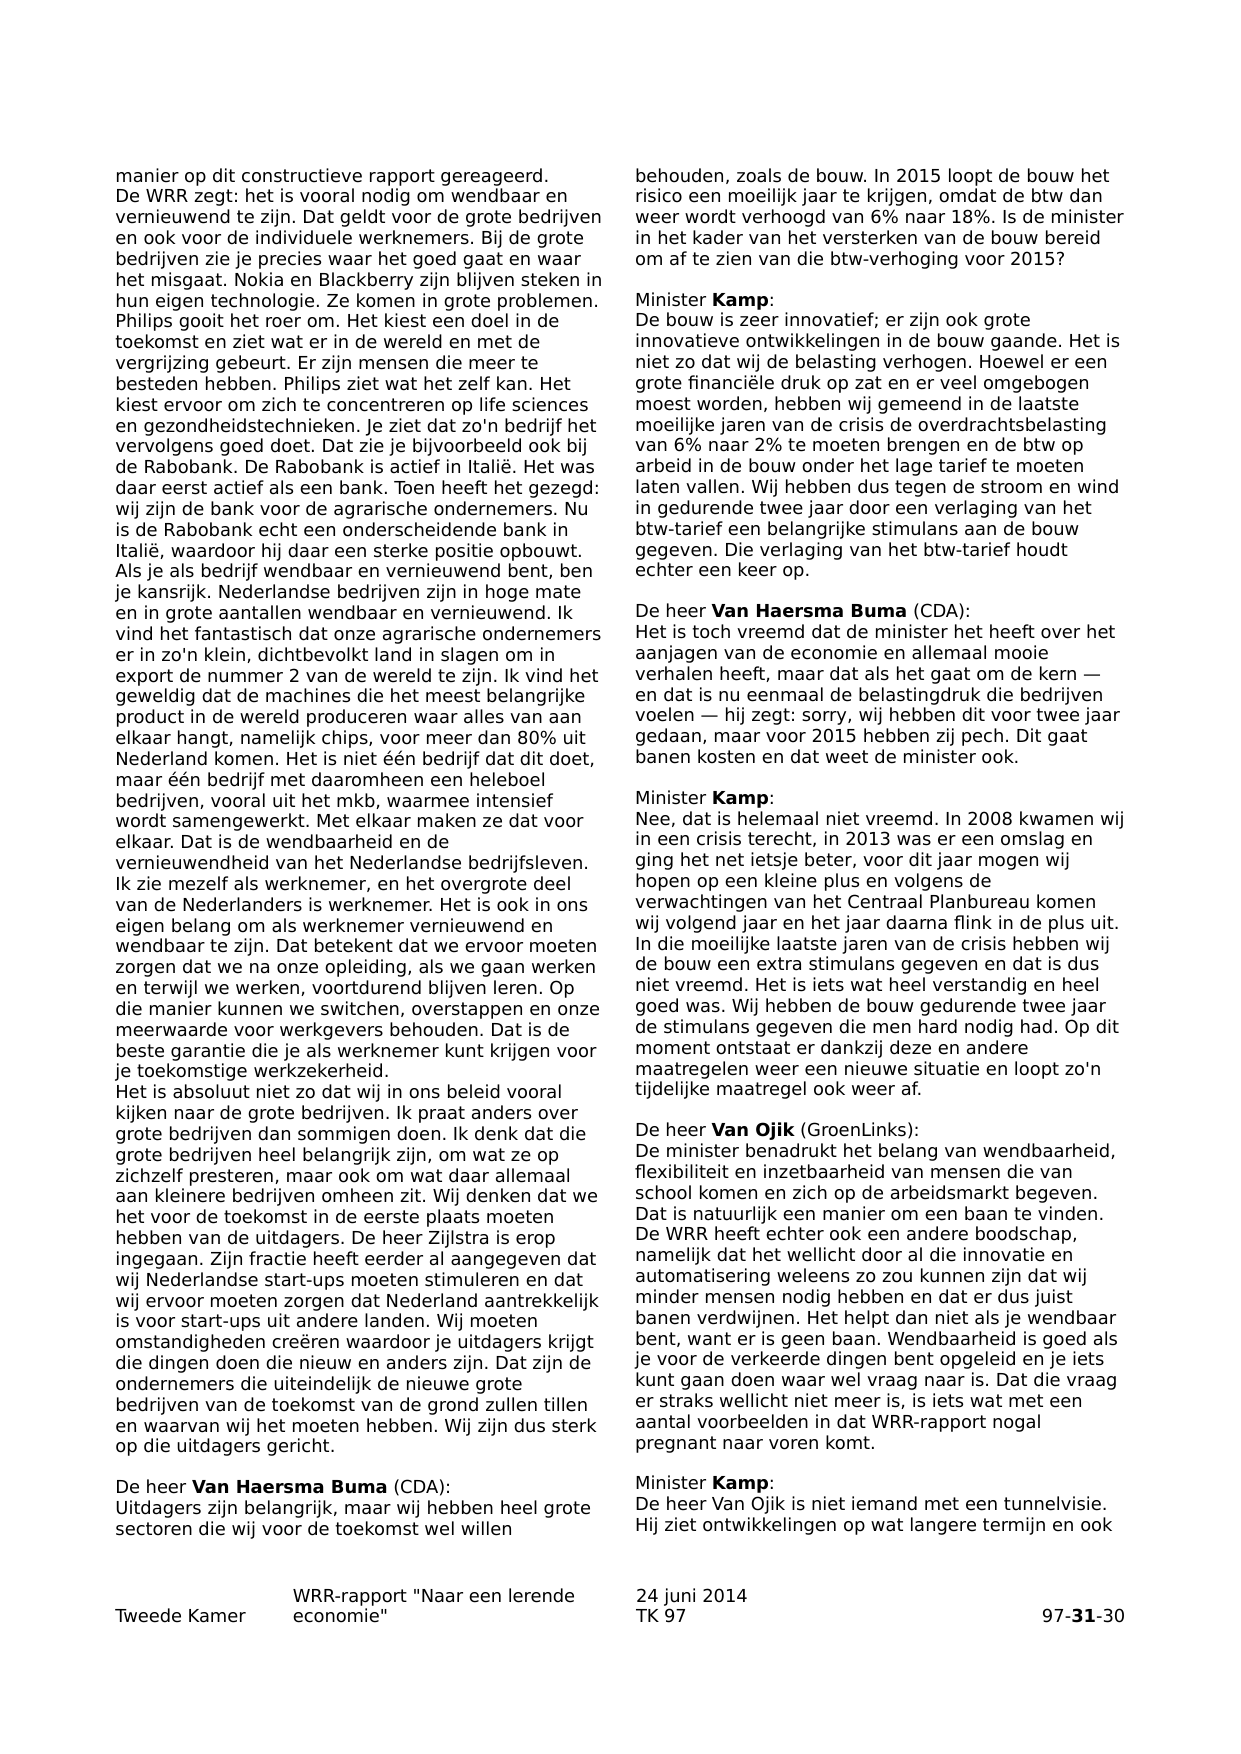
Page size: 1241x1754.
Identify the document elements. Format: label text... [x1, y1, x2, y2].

text Minister Kamp: [635, 788, 1125, 808]
text Uitdagers zijn belangrijk, maar wij hebben heel grote sectoren die wij voor de toekomst wel willen [115, 1498, 605, 1539]
text De WRR zegt: het is vooral nodig om wendbaar en vernieuwend te zijn. Dat geldt voor de grote bedrijven en ook voor de individuele werknemers. Bij de grote bedrijven zie je precies waar het goed gaat en waar het misgaat. Nokia en Blackberry zijn blijven steken in hun eigen technologie. Ze komen in grote problemen. Philips gooit het roer om. Het kiest een doel in de toekomst en ziet wat er in de wereld en met de vergrijzing gebeurt. Er zijn mensen die meer te besteden hebben. Philips ziet wat het zelf kan. Het kiest ervoor om zich te concentreren op life sciences en gezondheidstechnieken. Je ziet dat zo'n bedrijf het vervolgens goed doet. Dat zie je bijvoorbeeld ook bij de Rabobank. De Rabobank is actief in Italië. Het was daar eerst actief als een bank. Toen heeft het gezegd: wij zijn de bank voor de agrarische ondernemers. Nu is de Rabobank echt een onderscheidende bank in Italië, waardoor hij daar een sterke positie opbouwt. [115, 186, 605, 561]
text De bouw is zeer innovatief; er zijn ook grote innovatieve ontwikkelingen in de bouw gaande. Het is niet zo dat wij de belasting verhogen. Hoewel er een grote financiële druk op zat en er veel omgebogen moest worden, hebben wij gemeend in de laatste moeilijke jaren van de crisis de overdrachtsbelasting van 6% naar 2% te moeten brengen en de btw op arbeid in de bouw onder het lage tarief te moeten laten vallen. Wij hebben dus tegen de stroom en wind in gedurende twee jaar door een verlaging van het btw-tarief een belangrijke stimulans aan de bouw gegeven. Die verlaging van het btw-tarief houdt echter een keer op. [635, 310, 1125, 581]
text De heer Van Ojik is niet iemand met een tunnelvisie. Hij ziet ontwikkelingen op wat langere termijn en ook [635, 1494, 1125, 1536]
text De heer Van Haersma Buma (CDA): [115, 1477, 605, 1498]
text behouden, zoals de bouw. In 2015 loopt de bouw het risico een moeilijk jaar te krijgen, omdat de btw dan weer wordt verhoogd van 6% naar 18%. Is de minister in het kader van het versterken van de bouw bereid om af te zien van die btw-verhoging voor 2015? [635, 165, 1125, 269]
text Het is toch vreemd dat de minister het heeft over het aanjagen van de economie en allemaal mooie verhalen heeft, maar dat als het gaat om de kern — en dat is nu eenmaal de belastingdruk die bedrijven voelen — hij zegt: sorry, wij hebben dit voor twee jaar gedaan, maar voor 2015 hebben zij pech. Dit gaat banen kosten en dat weet de minister ook. [635, 622, 1125, 768]
text manier op dit constructieve rapport gereageerd. [115, 165, 605, 186]
text Het is absoluut niet zo dat wij in ons beleid vooral kijken naar de grote bedrijven. Ik praat anders over grote bedrijven dan sommigen doen. Ik denk dat die grote bedrijven heel belangrijk zijn, om wat ze op zichzelf presteren, maar ook om wat daar allemaal aan kleinere bedrijven omheen zit. Wij denken dat we het voor de toekomst in de eerste plaats moeten hebben van de uitdagers. De heer Zijlstra is erop ingegaan. Zijn fractie heeft eerder al aangegeven dat wij Nederlandse start-ups moeten stimuleren en dat wij ervoor moeten zorgen dat Nederland aantrekkelijk is voor start-ups uit andere landen. Wij moeten omstandigheden creëren waardoor je uitdagers krijgt die dingen doen die nieuw en anders zijn. Dat zijn de ondernemers die uiteindelijk de nieuwe grote bedrijven van de toekomst van de grond zullen tillen en waarvan wij het moeten hebben. Wij zijn dus sterk op die uitdagers gericht. [115, 1082, 605, 1457]
text Als je als bedrijf wendbaar en vernieuwend bent, ben je kansrijk. Nederlandse bedrijven zijn in hoge mate en in grote aantallen wendbaar en vernieuwend. Ik vind het fantastisch dat onze agrarische ondernemers er in zo'n klein, dichtbevolkt land in slagen om in export de nummer 2 van de wereld te zijn. Ik vind het geweldig dat de machines die het meest belangrijke product in de wereld produceren waar alles van aan elkaar hangt, namelijk chips, voor meer dan 80% uit Nederland komen. Het is niet één bedrijf dat dit doet, maar één bedrijf met daaromheen een heleboel bedrijven, vooral uit het mkb, waarmee intensief wordt samengewerkt. Met elkaar maken ze dat voor elkaar. Dat is de wendbaarheid en de vernieuwendheid van het Nederlandse bedrijfsleven. [115, 561, 605, 874]
text De heer Van Haersma Buma (CDA): [635, 601, 1125, 622]
text Ik zie mezelf als werknemer, en het overgrote deel van de Nederlanders is werknemer. Het is ook in ons eigen belang om als werknemer vernieuwend en wendbaar te zijn. Dat betekent dat we ervoor moeten zorgen dat we na onze opleiding, als we gaan werken en terwijl we werken, voortdurend blijven leren. Op die manier kunnen we switchen, overstappen en onze meerwaarde voor werkgevers behouden. Dat is de beste garantie die je als werknemer kunt krijgen voor je toekomstige werkzekerheid. [115, 874, 605, 1082]
text De heer Van Ojik (GroenLinks): [635, 1120, 1125, 1141]
text Nee, dat is helemaal niet vreemd. In 2008 kwamen wij in een crisis terecht, in 2013 was er een omslag en ging het net ietsje beter, voor dit jaar mogen wij hopen op een kleine plus en volgens de verwachtingen van het Centraal Planbureau komen wij volgend jaar en het jaar daarna flink in de plus uit. In die moeilijke laatste jaren van de crisis hebben wij de bouw een extra stimulans gegeven en dat is dus niet vreemd. Het is iets wat heel verstandig en heel goed was. Wij hebben de bouw gedurende twee jaar de stimulans gegeven die men hard nodig had. Op dit moment ontstaat er dankzij deze en andere maatregelen weer een nieuwe situatie en loopt zo'n tijdelijke maatregel ook weer af. [635, 808, 1125, 1100]
text Minister Kamp: [635, 289, 1125, 310]
text De minister benadrukt het belang van wendbaarheid, flexibiliteit en inzetbaarheid van mensen die van school komen en zich op de arbeidsmarkt begeven. Dat is natuurlijk een manier om een baan te vinden. De WRR heeft echter ook een andere boodschap, namelijk dat het wellicht door al die innovatie en automatisering weleens zo zou kunnen zijn dat wij minder mensen nodig hebben en dat er dus juist banen verdwijnen. Het helpt dan niet als je wendbaar bent, want er is geen baan. Wendbaarheid is goed als je voor de verkeerde dingen bent opgeleid en je iets kunt gaan doen waar wel vraag naar is. Dat die vraag er straks wellicht niet meer is, is iets wat met een aantal voorbeelden in dat WRR-rapport nogal pregnant naar voren komt. [635, 1141, 1125, 1453]
text Minister Kamp: [635, 1473, 1125, 1494]
